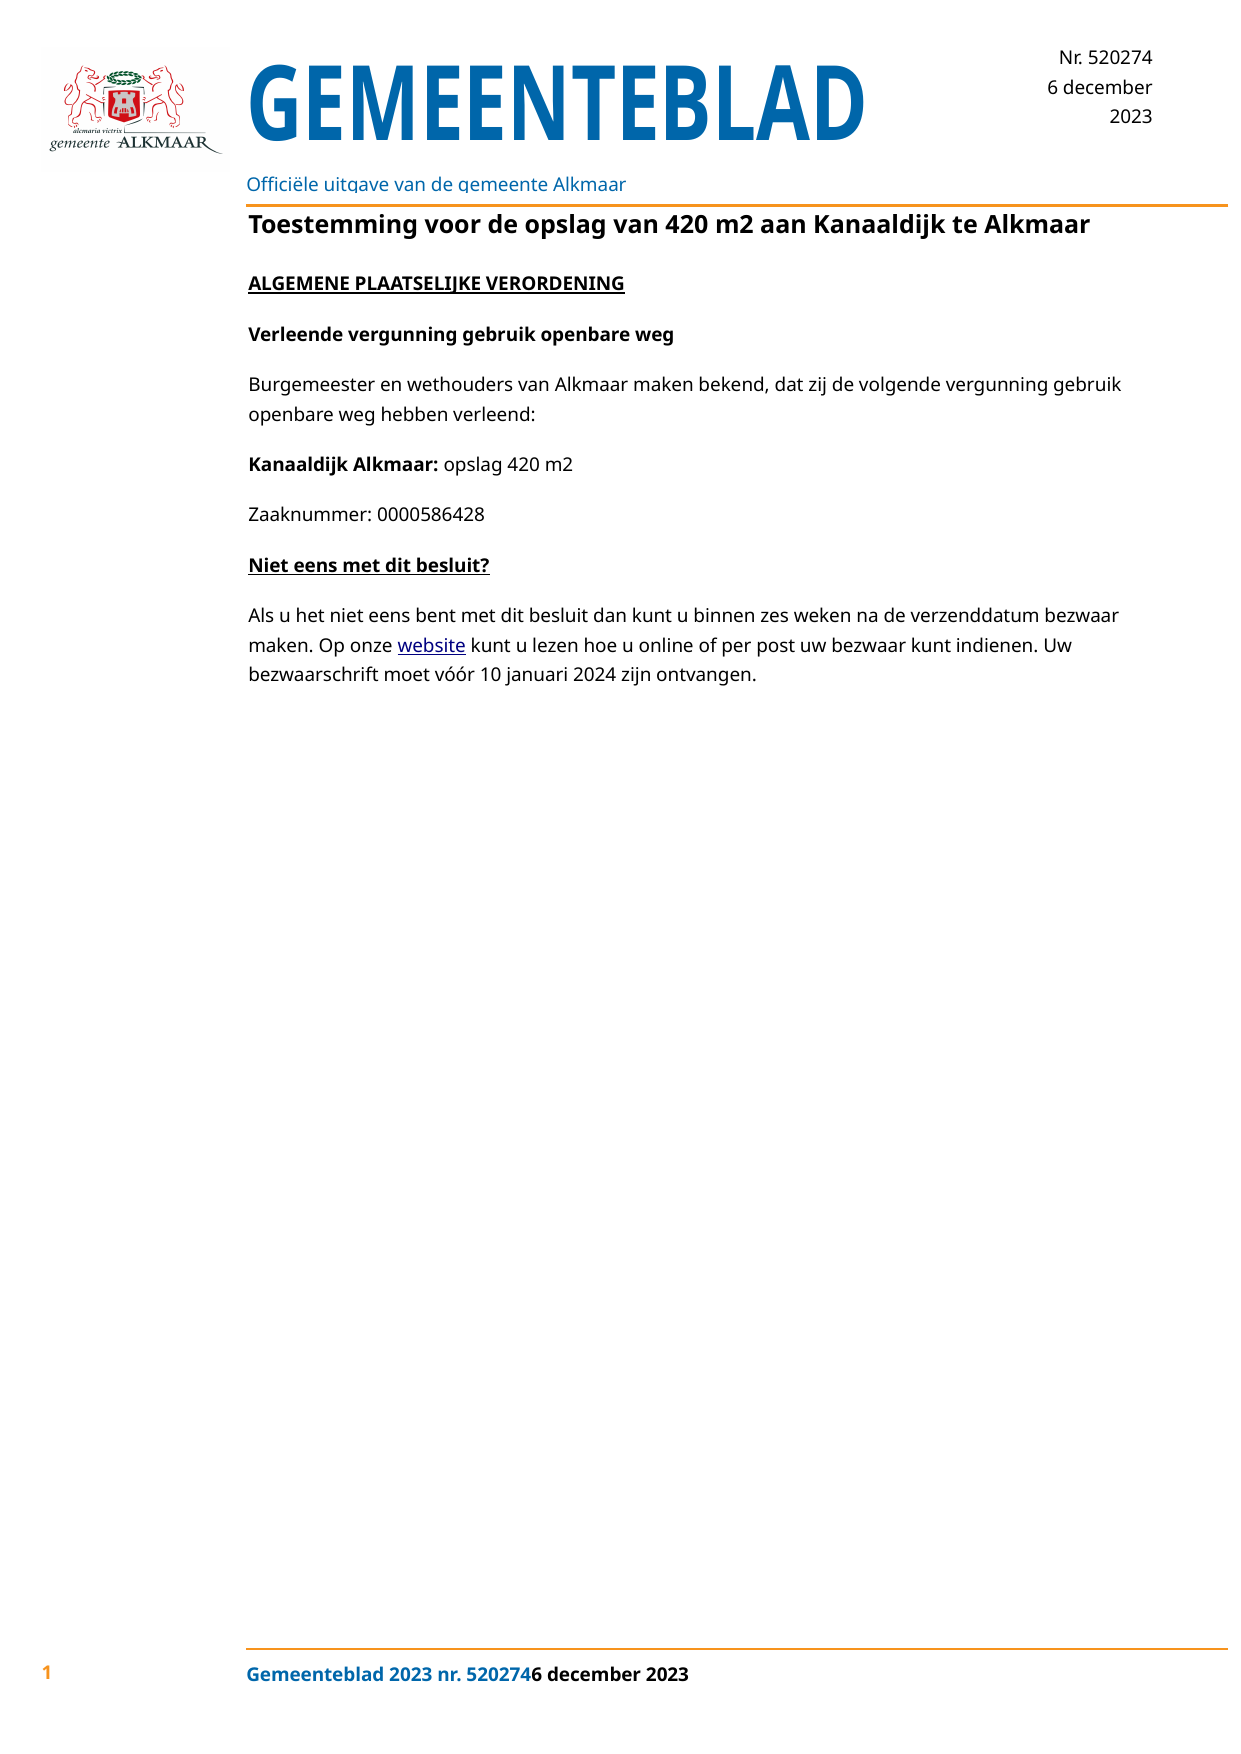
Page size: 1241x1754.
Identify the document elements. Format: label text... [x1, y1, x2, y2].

text Burgemeester en wethouders van Alkmaar maken bekend, dat zij de volgende vergunning gebruik openbare weg hebben verleend: [248, 371, 1152, 426]
text Niet eens met dit besluit? [248, 552, 1152, 578]
text ALGEMENE PLAATSELIJKE VERORDENING [248, 270, 1152, 296]
text Toestemming voor de opslag van 420 m2 aan Kanaaldijk te Alkmaar [248, 207, 1152, 241]
text Zaaknummer: 0000586428 [248, 502, 1152, 527]
picture [41, 47, 231, 172]
text Als u het niet eens bent met dit besluit dan kunt u binnen zes weken na de verzenddatum bezwaar maken. Op onze website kunt u lezen hoe u online of per post uw bezwaar kunt indienen. Uw bezwaarschrift moet vóór 10 januari 2024 zijn ontvangen. [248, 602, 1152, 687]
text Kanaaldijk Alkmaar: opslag 420 m2 [248, 451, 1152, 477]
text Verleende vergunning gebruik openbare weg [248, 321, 1152, 346]
